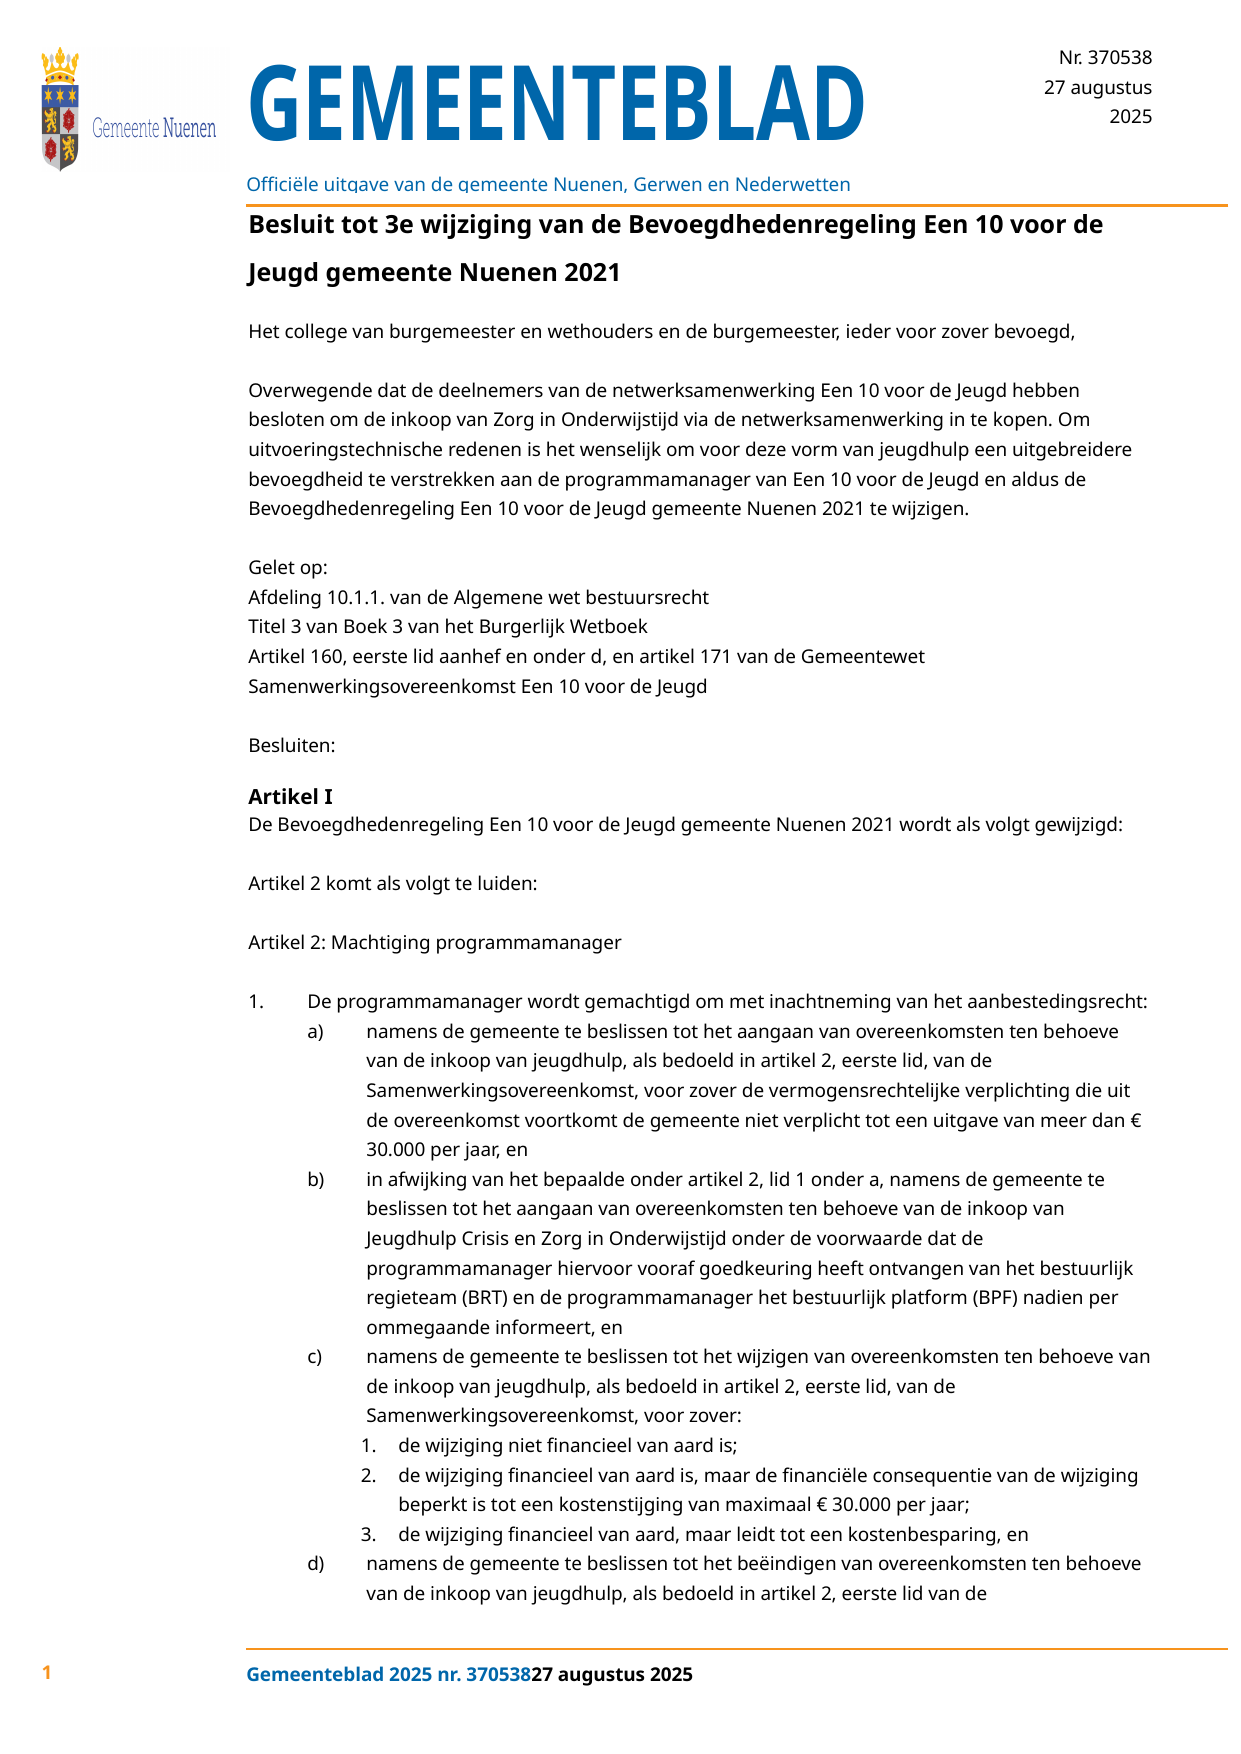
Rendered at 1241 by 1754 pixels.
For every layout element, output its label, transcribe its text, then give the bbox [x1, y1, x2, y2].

list namens de gemeente te beslissen tot het beëindigen van overeenkomsten ten behoeve van de inkoop van jeugdhulp, als bedoeld in artikel 2, eerste lid van de [307, 1551, 1152, 1606]
list de wijziging niet financieel van aard is; [361, 1432, 1152, 1458]
text Artikel 160, eerste lid aanhef en onder d, en artikel 171 van de Gemeentewet [248, 643, 1152, 669]
text Artikel 2 komt als volgt te luiden: [248, 870, 1152, 896]
text Gelet op: [248, 554, 1152, 580]
text Samenwerkingsovereenkomst Een 10 voor de Jeugd [248, 673, 1152, 699]
list De programmamanager wordt gemachtigd om met inachtneming van het aanbestedingsrecht: [248, 988, 1152, 1014]
list de wijziging financieel van aard is, maar de financiële consequentie van de wijziging beperkt is tot een kostenstijging van maximaal € 30.000 per jaar; [361, 1462, 1152, 1517]
text Overwegende dat de deelnemers van de netwerksamenwerking Een 10 voor de Jeugd hebben besloten om de inkoop van Zorg in Onderwijstijd via de netwerksamenwerking in te kopen. Om uitvoeringstechnische redenen is het wenselijk om voor deze vorm van jeugdhulp een uitgebreidere bevoegdheid te verstrekken aan de programmamanager van Een 10 voor de Jeugd en aldus de Bevoegdhedenregeling Een 10 voor de Jeugd gemeente Nuenen 2021 te wijzigen. [248, 377, 1152, 521]
text Titel 3 van Boek 3 van het Burgerlijk Wetboek [248, 614, 1152, 639]
list de wijziging financieel van aard, maar leidt tot een kostenbesparing, en [361, 1521, 1152, 1547]
text Besluit tot 3e wijziging van de Bevoegdhedenregeling Een 10 voor de Jeugd gemeente Nuenen 2021 [248, 207, 1152, 288]
text Besluiten: [248, 732, 1152, 758]
text Artikel 2: Machtiging programmamanager [248, 929, 1152, 955]
list in afwijking van het bepaalde onder artikel 2, lid 1 onder a, namens de gemeente te beslissen tot het aangaan van overeenkomsten ten behoeve van de inkoop van Jeugdhulp Crisis en Zorg in Onderwijstijd onder de voorwaarde dat de programmamanager hiervoor vooraf goedkeuring heeft ontvangen van het bestuurlijk regieteam (BRT) en de programmamanager het bestuurlijk platform (BPF) nadien per ommegaande informeert, en [307, 1166, 1152, 1339]
text De Bevoegdhedenregeling Een 10 voor de Jeugd gemeente Nuenen 2021 wordt als volgt gewijzigd: [248, 811, 1152, 837]
text Artikel I [248, 782, 1152, 811]
list namens de gemeente te beslissen tot het wijzigen van overeenkomsten ten behoeve van de inkoop van jeugdhulp, als bedoeld in artikel 2, eerste lid, van de Samenwerkingsovereenkomst, voor zover: [307, 1343, 1152, 1428]
text Afdeling 10.1.1. van de Algemene wet bestuursrecht [248, 584, 1152, 610]
picture [41, 47, 231, 172]
list namens de gemeente te beslissen tot het aangaan van overeenkomsten ten behoeve van de inkoop van jeugdhulp, als bedoeld in artikel 2, eerste lid, van de Samenwerkingsovereenkomst, voor zover de vermogensrechtelijke verplichting die uit de overeenkomst voortkomt de gemeente niet verplicht tot een uitgave van meer dan € 30.000 per jaar, en [307, 1018, 1152, 1162]
text Het college van burgemeester en wethouders en de burgemeester, ieder voor zover bevoegd, [248, 318, 1152, 344]
